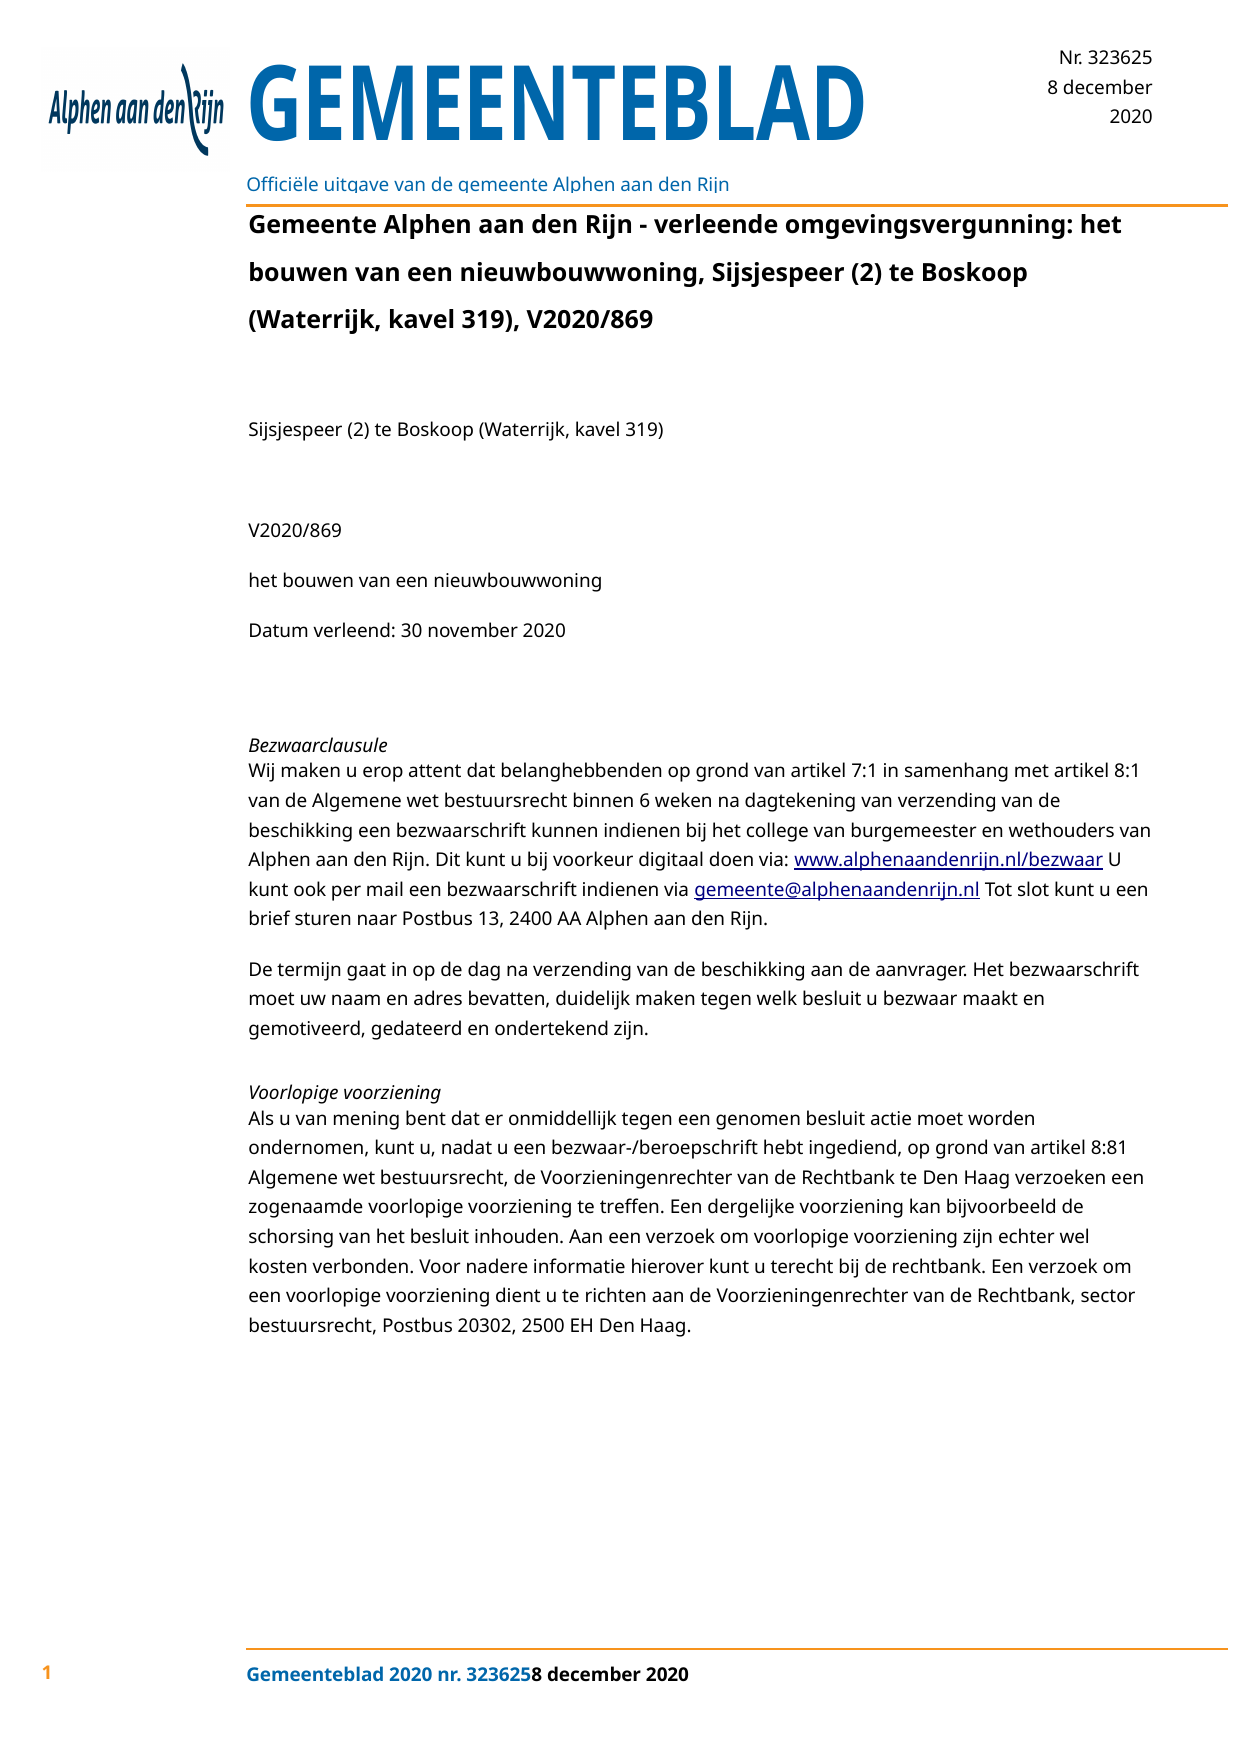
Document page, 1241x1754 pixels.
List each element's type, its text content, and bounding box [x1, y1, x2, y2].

text Bezwaarclausule [248, 732, 1152, 758]
text Wij maken u erop attent dat belanghebbenden op grond van artikel 7:1 in samenhang met artikel 8:1 van de Algemene wet bestuursrecht binnen 6 weken na dagtekening van verzending van de beschikking een bezwaarschrift kunnen indienen bij het college van burgemeester en wethouders van Alphen aan den Rijn. Dit kunt u bij voorkeur digitaal doen via: www.alphenaandenrijn.nl/bezwaar U kunt ook per mail een bezwaarschrift indienen via gemeente@alphenaandenrijn.nl Tot slot kunt u een brief sturen naar Postbus 13, 2400 AA Alphen aan den Rijn. [248, 758, 1152, 931]
text Voorlopige voorziening [248, 1079, 1152, 1105]
text De termijn gaat in op de dag na verzending van de beschikking aan de aanvrager. Het bezwaarschrift moet uw naam en adres bevatten, duidelijk maken tegen welk besluit u bezwaar maakt en gemotiveerd, gedateerd en ondertekend zijn. [248, 956, 1152, 1041]
text het bouwen van een nieuwbouwwoning [248, 567, 1152, 593]
text Sijsjespeer (2) te Boskoop (Waterrijk, kavel 319) [248, 416, 1152, 442]
text Gemeente Alphen aan den Rijn - verleende omgevingsvergunning: het bouwen van een nieuwbouwwoning, Sijsjespeer (2) te Boskoop (Waterrijk, kavel 319), V2020/869 [248, 207, 1152, 336]
picture [41, 47, 231, 172]
text V2020/869 [248, 517, 1152, 542]
text Als u van mening bent dat er onmiddellijk tegen een genomen besluit actie moet worden ondernomen, kunt u, nadat u een bezwaar-/beroepschrift hebt ingediend, op grond van artikel 8:81 Algemene wet bestuursrecht, de Voorzieningenrechter van de Rechtbank te Den Haag verzoeken een zogenaamde voorlopige voorziening te treffen. Een dergelijke voorziening kan bijvoorbeeld de schorsing van het besluit inhouden. Aan een verzoek om voorlopige voorziening zijn echter wel kosten verbonden. Voor nadere informatie hierover kunt u terecht bij de rechtbank. Een verzoek om een voorlopige voorziening dient u te richten aan de Voorzieningenrechter van de Rechtbank, sector bestuursrecht, Postbus 20302, 2500 EH Den Haag. [248, 1105, 1152, 1338]
text Datum verleend: 30 november 2020 [248, 618, 1152, 643]
